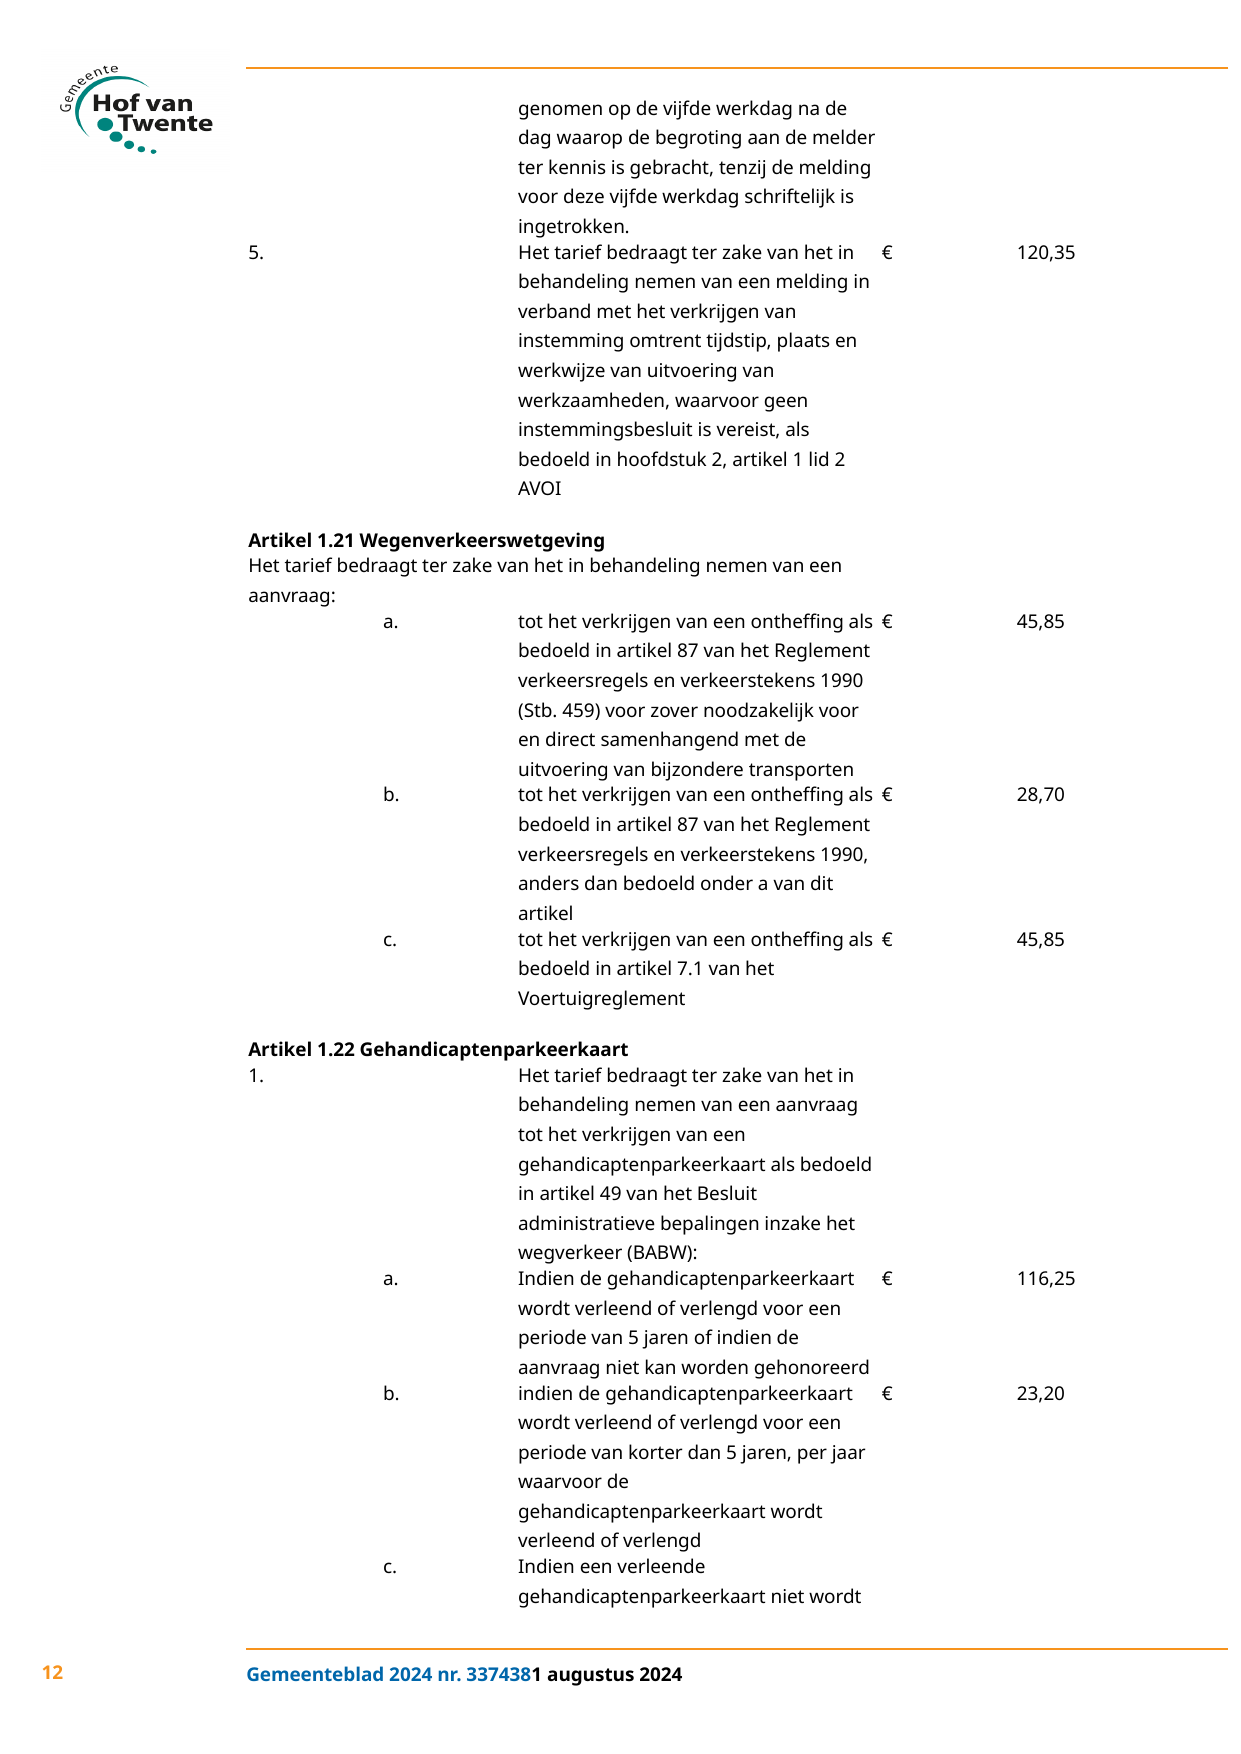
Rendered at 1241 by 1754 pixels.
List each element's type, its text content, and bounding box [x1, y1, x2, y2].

table_cell tot het verkrijgen van een ontheffing als bedoeld in artikel 87 van het Reglement verkeersregels en verkeerstekens 1990, anders dan bedoeld onder a van dit artikel [518, 782, 882, 926]
table_cell [383, 95, 518, 239]
table_cell [1017, 501, 1152, 527]
table_cell 5. [248, 239, 383, 501]
table_cell [248, 782, 383, 926]
table_cell [518, 1011, 882, 1036]
table_cell [1017, 553, 1152, 608]
table_cell [1017, 1011, 1152, 1036]
picture [41, 47, 231, 172]
table_cell [248, 1380, 383, 1553]
table_cell [882, 1011, 1017, 1036]
table_cell tot het verkrijgen van een ontheffing als bedoeld in artikel 87 van het Reglement verkeersregels en verkeerstekens 1990 (Stb. 459) voor zover noodzakelijk voor en direct samenhangend met de uitvoering van bijzondere transporten [518, 608, 882, 782]
table_cell [248, 926, 383, 1011]
table_cell [882, 95, 1017, 239]
table_cell [248, 1265, 383, 1380]
table_cell € [882, 926, 1017, 1011]
table_cell c. [383, 926, 518, 1011]
table_cell [383, 1062, 518, 1265]
table_cell [383, 239, 518, 501]
table_cell genomen op de vijfde werkdag na de dag waarop de begroting aan de melder ter kennis is gebracht, tenzij de melding voor deze vijfde werkdag schriftelijk is ingetrokken. [518, 95, 882, 239]
table_cell [518, 501, 882, 527]
table_cell [882, 1554, 1017, 1609]
table_cell [248, 501, 383, 527]
table_cell [383, 1011, 518, 1036]
table_cell Artikel 1.21 Wegenverkeerswetgeving [248, 527, 882, 553]
table_cell a. [383, 608, 518, 782]
table_cell [882, 501, 1017, 527]
table_cell 28,70 [1017, 782, 1152, 926]
table_cell Indien de gehandicaptenparkeerkaart wordt verleend of verlengd voor een periode van 5 jaren of indien de aanvraag niet kan worden gehonoreerd [518, 1265, 882, 1380]
table_cell [1017, 1036, 1152, 1062]
table_cell [248, 608, 383, 782]
table_cell a. [383, 1265, 518, 1380]
table_cell [882, 1036, 1017, 1062]
table_cell € [882, 1380, 1017, 1553]
table_cell € [882, 608, 1017, 782]
table_cell indien de gehandicaptenparkeerkaart wordt verleend of verlengd voor een periode van korter dan 5 jaren, per jaar waarvoor de gehandicaptenparkeerkaart wordt verleend of verlengd [518, 1380, 882, 1553]
table_cell tot het verkrijgen van een ontheffing als bedoeld in artikel 7.1 van het Voertuigreglement [518, 926, 882, 1011]
table_cell € [882, 782, 1017, 926]
table_cell Artikel 1.22 Gehandicaptenparkeerkaart [248, 1036, 882, 1062]
table_cell [248, 1011, 383, 1036]
table_cell 45,85 [1017, 926, 1152, 1011]
table_cell [383, 501, 518, 527]
table_cell c. [383, 1554, 518, 1609]
table_cell [1017, 527, 1152, 553]
table_cell Indien een verleende gehandicaptenparkeerkaart niet wordt [518, 1554, 882, 1609]
table_cell Het tarief bedraagt ter zake van het in behandeling nemen van een melding in verband met het verkrijgen van instemming omtrent tijdstip, plaats en werkwijze van uitvoering van werkzaamheden, waarvoor geen instemmingsbesluit is vereist, als bedoeld in hoofdstuk 2, artikel 1 lid 2 AVOI [518, 239, 882, 501]
table_cell 45,85 [1017, 608, 1152, 782]
table_cell 1. [248, 1062, 383, 1265]
table_cell [248, 95, 383, 239]
table_cell [882, 527, 1017, 553]
table_cell € [882, 1265, 1017, 1380]
table_cell [1017, 1062, 1152, 1265]
table_cell [248, 1554, 383, 1609]
table_cell [882, 553, 1017, 608]
table_cell [1017, 1554, 1152, 1609]
table_cell [882, 1062, 1017, 1265]
table_cell [1017, 95, 1152, 239]
table_cell 120,35 [1017, 239, 1152, 501]
table_cell Het tarief bedraagt ter zake van het in behandeling nemen van een aanvraag: [248, 553, 882, 608]
table_cell b. [383, 782, 518, 926]
table_cell b. [383, 1380, 518, 1553]
table_cell 23,20 [1017, 1380, 1152, 1553]
table_cell Het tarief bedraagt ter zake van het in behandeling nemen van een aanvraag tot het verkrijgen van een gehandicaptenparkeerkaart als bedoeld in artikel 49 van het Besluit administratieve bepalingen inzake het wegverkeer (BABW): [518, 1062, 882, 1265]
table_cell € [882, 239, 1017, 501]
table_cell 116,25 [1017, 1265, 1152, 1380]
